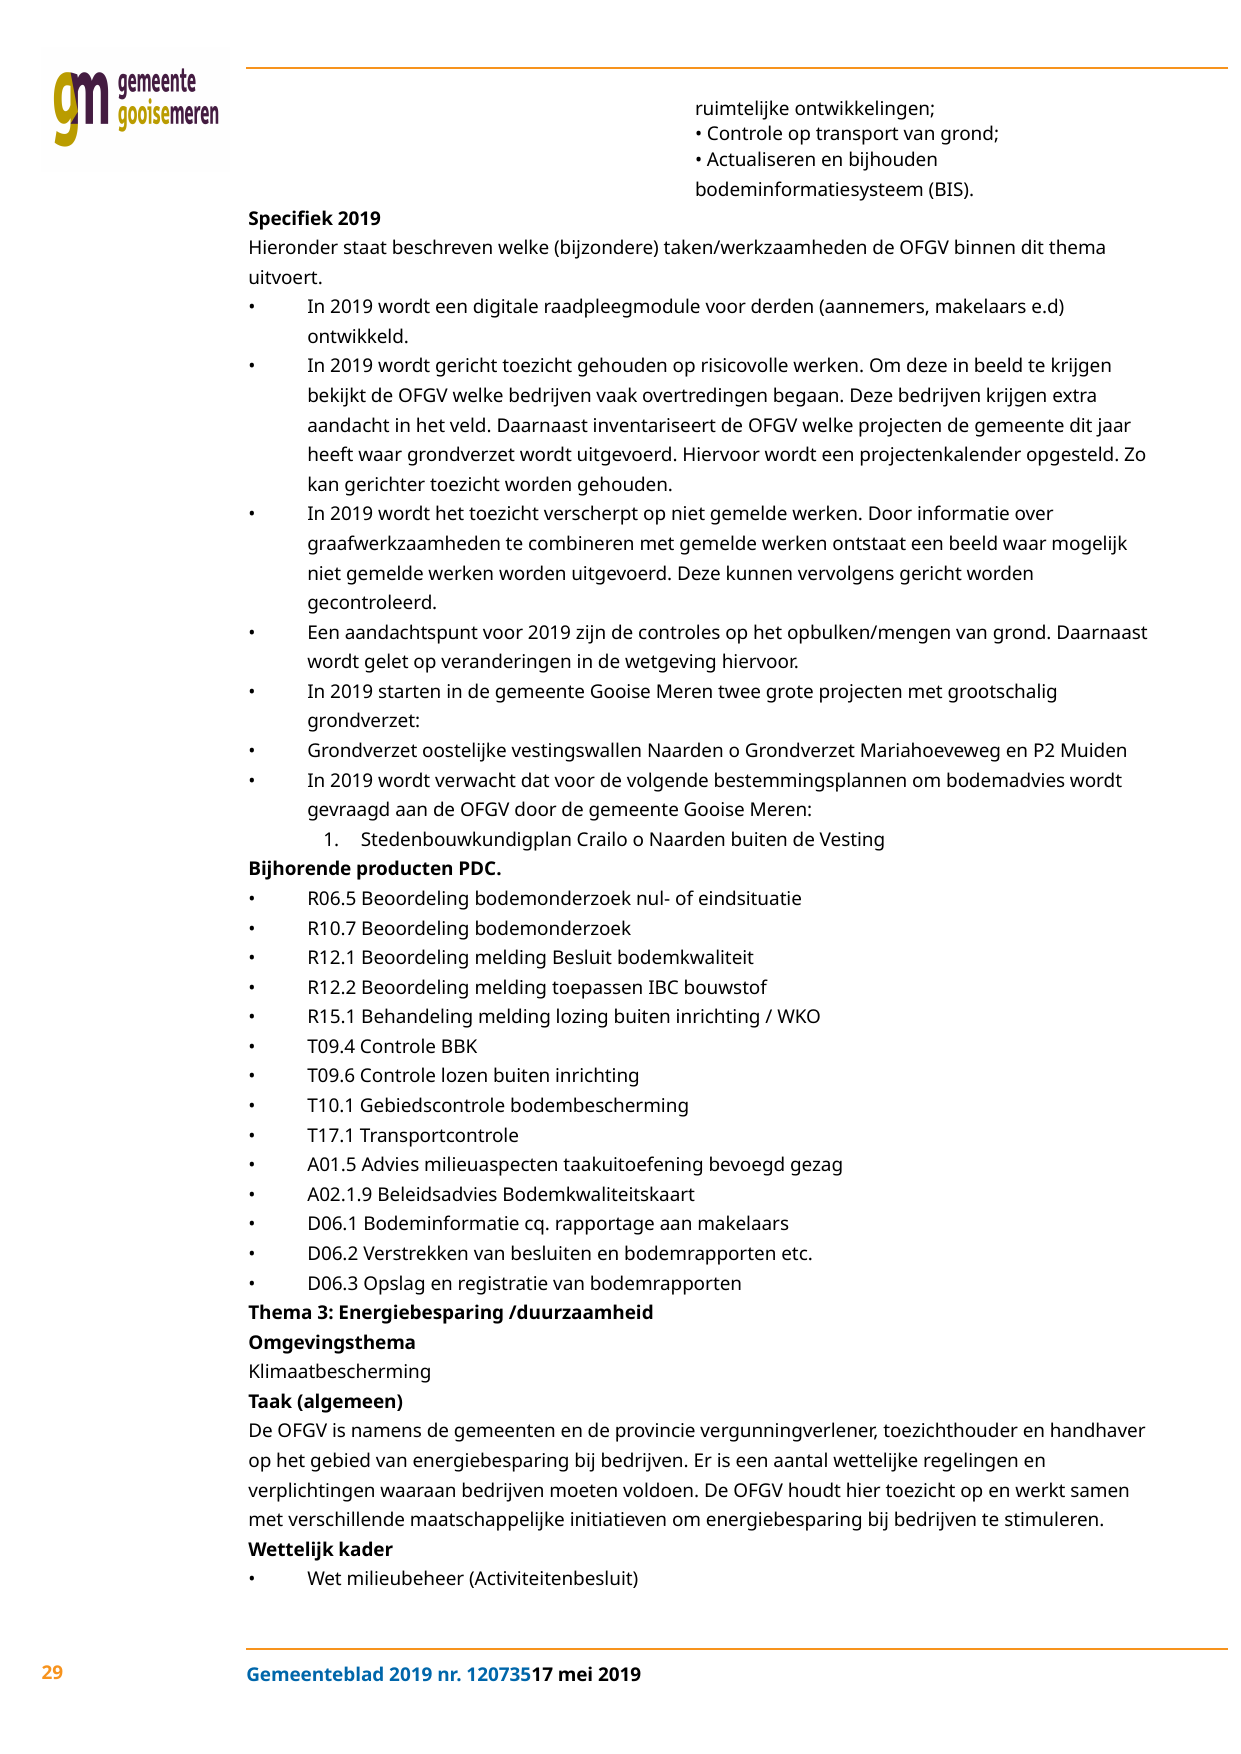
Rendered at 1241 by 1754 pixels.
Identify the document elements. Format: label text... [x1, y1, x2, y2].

table_cell • Controle op transport van grond; [695, 121, 1152, 146]
list Grondverzet oostelijke vestingswallen Naarden o Grondverzet Mariahoeveweg en P2 Muiden [248, 737, 1152, 763]
table_cell [248, 121, 695, 146]
text Wettelijk kader [248, 1536, 1152, 1562]
list A02.1.9 Beleidsadvies Bodemkwaliteitskaart [248, 1181, 1152, 1207]
list In 2019 starten in de gemeente Gooise Meren twee grote projecten met grootschalig grondverzet: [248, 678, 1152, 733]
list In 2019 wordt een digitale raadpleegmodule voor derden (aannemers, makelaars e.d) ontwikkeld. [248, 293, 1152, 349]
list D06.3 Opslag en registratie van bodemrapporten [248, 1270, 1152, 1296]
text Specifiek 2019 [248, 205, 1152, 231]
list Wet milieubeheer (Activiteitenbesluit) [248, 1566, 1152, 1591]
text Hieronder staat beschreven welke (bijzondere) taken/werkzaamheden de OFGV binnen dit thema uitvoert. [248, 234, 1152, 290]
list R12.1 Beoordeling melding Besluit bodemkwaliteit [248, 944, 1152, 970]
list T09.4 Controle BBK [248, 1033, 1152, 1059]
table_cell • Actualiseren en bijhouden bodeminformatiesysteem (BIS). [695, 146, 1152, 202]
list D06.1 Bodeminformatie cq. rapportage aan makelaars [248, 1211, 1152, 1236]
list Stedenbouwkundigplan Crailo o Naarden buiten de Vesting [323, 826, 1152, 852]
text Omgevingsthema [248, 1329, 1152, 1355]
list In 2019 wordt verwacht dat voor de volgende bestemmingsplannen om bodemadvies wordt gevraagd aan de OFGV door de gemeente Gooise Meren: [248, 767, 1152, 822]
text Klimaatbescherming [248, 1358, 1152, 1384]
list R15.1 Behandeling melding lozing buiten inrichting / WKO [248, 1003, 1152, 1029]
text Taak (algemeen) [248, 1388, 1152, 1414]
list R06.5 Beoordeling bodemonderzoek nul- of eindsituatie [248, 885, 1152, 911]
list T10.1 Gebiedscontrole bodembescherming [248, 1092, 1152, 1118]
text De OFGV is namens de gemeenten en de provincie vergunningverlener, toezichthouder en handhaver op het gebied van energiebesparing bij bedrijven. Er is een aantal wettelijke regelingen en verplichtingen waaraan bedrijven moeten voldoen. De OFGV houdt hier toezicht op en werkt samen met verschillende maatschappelijke initiatieven om energiebesparing bij bedrijven te stimuleren. [248, 1418, 1152, 1532]
list T17.1 Transportcontrole [248, 1122, 1152, 1148]
table_cell ruimtelijke ontwikkelingen; [695, 95, 1152, 121]
table_cell [248, 95, 695, 121]
list T09.6 Controle lozen buiten inrichting [248, 1063, 1152, 1088]
list In 2019 wordt gericht toezicht gehouden op risicovolle werken. Om deze in beeld te krijgen bekijkt de OFGV welke bedrijven vaak overtredingen begaan. Deze bedrijven krijgen extra aandacht in het veld. Daarnaast inventariseert de OFGV welke projecten de gemeente dit jaar heeft waar grondverzet wordt uitgevoerd. Hiervoor wordt een projectenkalender opgesteld. Zo kan gerichter toezicht worden gehouden. [248, 353, 1152, 497]
list A01.5 Advies milieuaspecten taakuitoefening bevoegd gezag [248, 1151, 1152, 1177]
text Thema 3: Energiebesparing /duurzaamheid [248, 1299, 1152, 1325]
list D06.2 Verstrekken van besluiten en bodemrapporten etc. [248, 1240, 1152, 1266]
list R10.7 Beoordeling bodemonderzoek [248, 915, 1152, 941]
text Bijhorende producten PDC. [248, 856, 1152, 881]
picture [41, 47, 231, 172]
list R12.2 Beoordeling melding toepassen IBC bouwstof [248, 974, 1152, 1000]
list Een aandachtspunt voor 2019 zijn de controles op het opbulken/mengen van grond. Daarnaast wordt gelet op veranderingen in de wetgeving hiervoor. [248, 619, 1152, 674]
list In 2019 wordt het toezicht verscherpt op niet gemelde werken. Door informatie over graafwerkzaamheden te combineren met gemelde werken ontstaat een beeld waar mogelijk niet gemelde werken worden uitgevoerd. Deze kunnen vervolgens gericht worden gecontroleerd. [248, 501, 1152, 615]
table_cell [248, 146, 695, 202]
